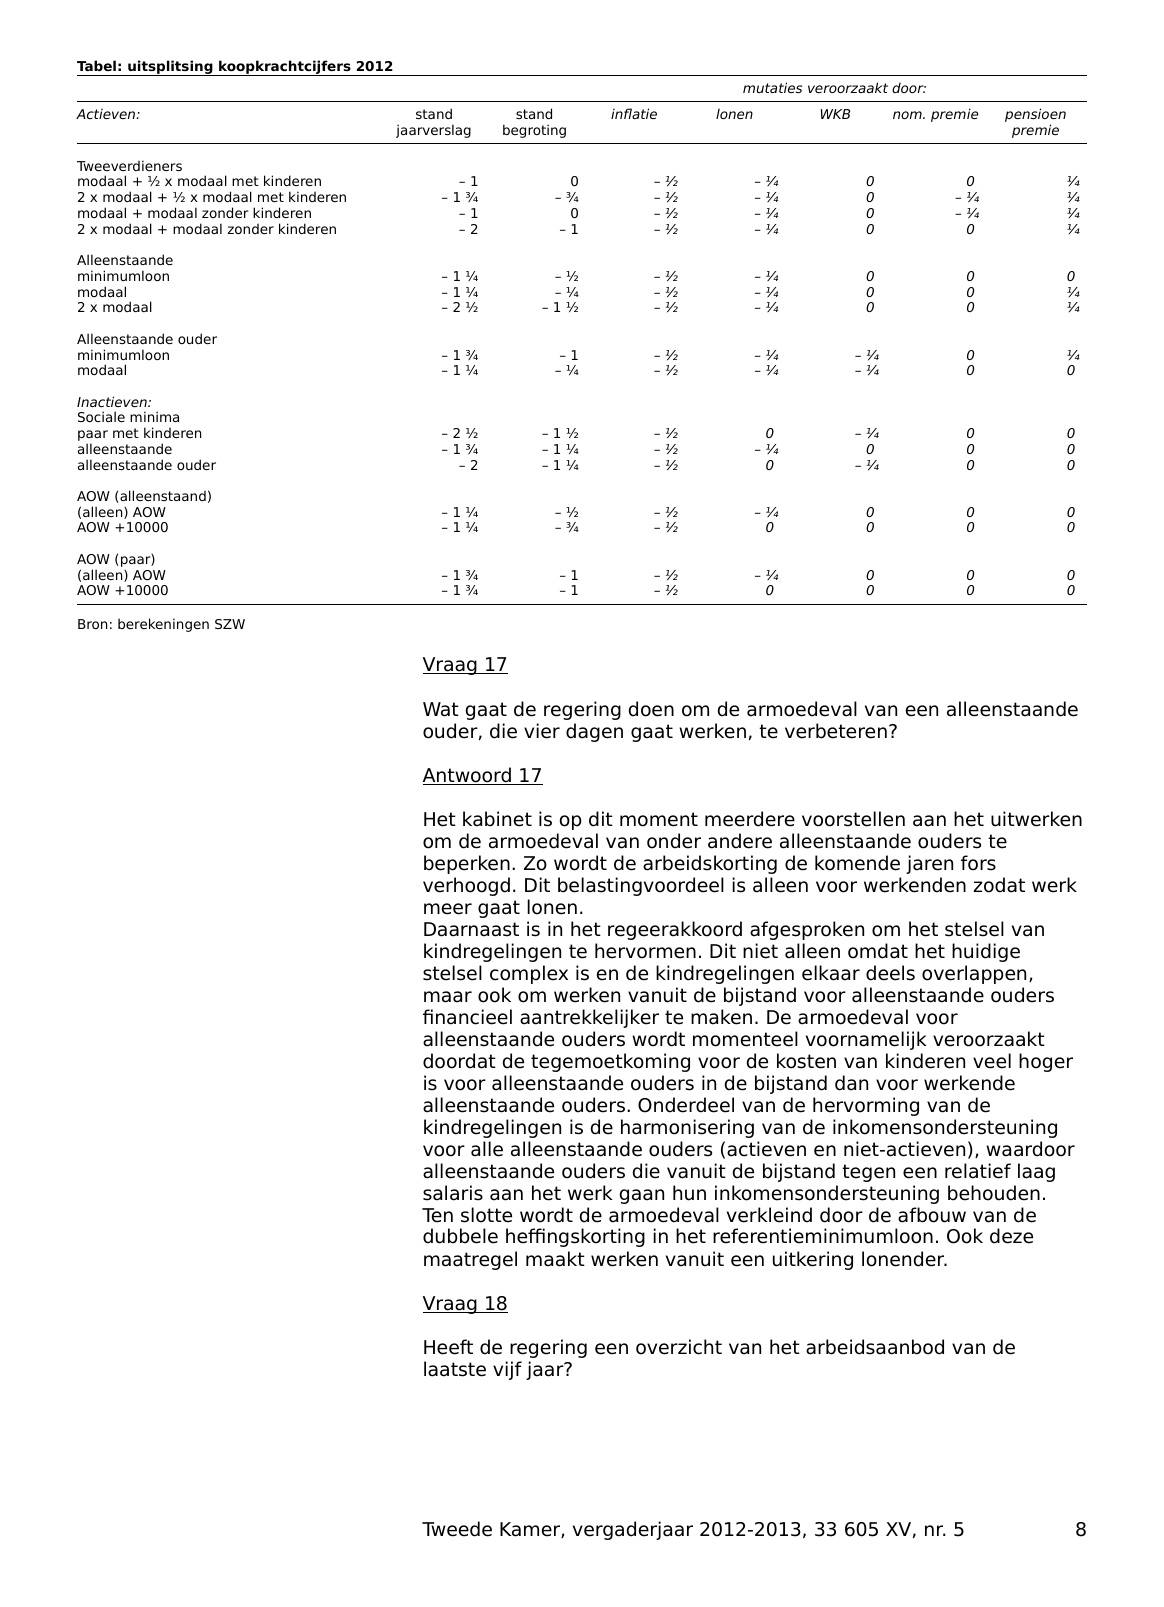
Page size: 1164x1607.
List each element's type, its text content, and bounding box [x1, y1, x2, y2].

table_cell (alleen) AOW [77, 568, 384, 583]
text Heeft de regering een overzicht van het arbeidsaanbod van de laatste vijf jaar? [422, 1337, 1087, 1381]
table_cell ¼ [986, 347, 1087, 363]
table_cell [484, 332, 584, 347]
table_cell [685, 552, 785, 567]
table_cell [585, 410, 685, 426]
table_cell [785, 237, 886, 253]
table_cell 0 [886, 426, 986, 442]
table_cell [77, 76, 384, 101]
table_cell [685, 332, 785, 347]
table_cell – 1 [484, 221, 584, 237]
table_cell (alleen) AOW [77, 505, 384, 520]
table_header Tabel: uitsplitsing koopkrachtcijfers 2012 [77, 59, 1087, 75]
table_cell [384, 489, 484, 504]
table_cell Bron: berekeningen SZW [77, 605, 1087, 632]
table_cell ¼ [986, 221, 1087, 237]
table_cell [986, 489, 1087, 504]
table_cell 0 [785, 174, 886, 190]
table_cell Alleenstaande [77, 253, 384, 269]
table_cell 0 [886, 347, 986, 363]
table_cell – ½ [585, 221, 685, 237]
table_cell – 1 ½ [484, 426, 584, 442]
table_cell – ½ [585, 284, 685, 300]
table_cell [886, 316, 986, 332]
table_cell [484, 379, 584, 394]
table_cell – ½ [585, 174, 685, 190]
table_cell [484, 489, 584, 504]
table_cell [484, 253, 584, 269]
table_cell – ¾ [484, 520, 584, 536]
table_cell – ¼ [685, 206, 785, 221]
table_cell – ¼ [785, 426, 886, 442]
table_cell [384, 536, 484, 552]
table_cell [986, 410, 1087, 426]
table_cell ¼ [986, 300, 1087, 316]
table_cell – ½ [585, 568, 685, 583]
table_cell [886, 379, 986, 394]
table_cell – ½ [585, 206, 685, 221]
table_cell [785, 395, 886, 410]
table_cell [484, 473, 584, 489]
table_cell 0 [785, 568, 886, 583]
table_cell WKB [785, 102, 886, 143]
table_cell [77, 473, 384, 489]
table_cell – 1 ¾ [384, 568, 484, 583]
table_cell inflatie [585, 102, 685, 143]
table_cell [384, 473, 484, 489]
table_cell nom. premie [886, 102, 986, 143]
table_cell – 1 [484, 568, 584, 583]
table_cell [484, 395, 584, 410]
table_cell modaal + modaal zonder kinderen [77, 206, 384, 221]
table_cell – ¼ [484, 284, 584, 300]
table_cell [986, 552, 1087, 567]
table_cell [685, 159, 785, 174]
table_cell [77, 316, 384, 332]
table_cell [886, 332, 986, 347]
table_cell – 1 ¾ [384, 583, 484, 604]
table_cell – 1 [384, 206, 484, 221]
text Wat gaat de regering doen om de armoedeval van een alleenstaande ouder, die vier dagen gaat werken, te verbeteren? [422, 698, 1087, 742]
table_cell [585, 395, 685, 410]
table_cell 0 [986, 568, 1087, 583]
table_cell [384, 144, 484, 158]
table_cell – 1 ¾ [384, 442, 484, 457]
table_cell – ¼ [685, 190, 785, 206]
table_cell 0 [785, 284, 886, 300]
table_cell – ½ [585, 347, 685, 363]
table_cell [384, 76, 484, 101]
table_cell minimumloon [77, 347, 384, 363]
table_cell [886, 473, 986, 489]
table_cell – ¼ [685, 568, 785, 583]
table_cell [886, 489, 986, 504]
table_cell [585, 144, 685, 158]
table_cell – 2 ½ [384, 426, 484, 442]
table_cell 0 [785, 300, 886, 316]
table_cell 2 x modaal + modaal zonder kinderen [77, 221, 384, 237]
table_cell [685, 237, 785, 253]
table_cell [384, 332, 484, 347]
table_cell alleenstaande ouder [77, 458, 384, 473]
table_cell [785, 253, 886, 269]
table_cell [585, 489, 685, 504]
table_cell – 1 ¾ [384, 347, 484, 363]
table_cell – ½ [585, 190, 685, 206]
table_cell 0 [685, 458, 785, 473]
table_cell [585, 159, 685, 174]
table_cell – ½ [585, 300, 685, 316]
table_cell – 1 ¼ [484, 442, 584, 457]
table_cell [685, 395, 785, 410]
table_cell 0 [785, 583, 886, 604]
table_cell [986, 332, 1087, 347]
table_cell 0 [886, 442, 986, 457]
table_cell [886, 395, 986, 410]
table_cell 0 [685, 583, 785, 604]
table_cell modaal [77, 284, 384, 300]
table_cell – ½ [585, 442, 685, 457]
table_cell [785, 379, 886, 394]
table_cell [785, 410, 886, 426]
table_cell 0 [484, 206, 584, 221]
table_cell [585, 552, 685, 567]
table_cell – 1 ¼ [484, 458, 584, 473]
table_cell [585, 332, 685, 347]
table_cell 2 x modaal [77, 300, 384, 316]
table_cell Tweeverdieners [77, 159, 384, 174]
table_cell ¼ [986, 284, 1087, 300]
table_cell [585, 237, 685, 253]
table_cell ¼ [986, 190, 1087, 206]
table_cell paar met kinderen [77, 426, 384, 442]
table_cell [685, 379, 785, 394]
table_cell [986, 144, 1087, 158]
table_cell modaal + ½ x modaal met kinderen [77, 174, 384, 190]
table_cell [785, 552, 886, 567]
table_cell 0 [785, 269, 886, 284]
table_cell Actieven: [77, 102, 384, 143]
table_cell – 1 ¼ [384, 269, 484, 284]
table_cell [484, 237, 584, 253]
table_cell 0 [986, 458, 1087, 473]
table_cell – 2 ½ [384, 300, 484, 316]
table_cell Alleenstaande ouder [77, 332, 384, 347]
table_cell [785, 316, 886, 332]
table_cell AOW +10000 [77, 520, 384, 536]
table_cell [986, 536, 1087, 552]
subtitle Vraag 17 [422, 654, 1087, 676]
table_cell lonen [685, 102, 785, 143]
subtitle Vraag 18 [422, 1293, 1087, 1314]
table_cell – ¼ [685, 300, 785, 316]
table_cell 0 [785, 520, 886, 536]
table_cell 0 [886, 583, 986, 604]
table_cell 0 [986, 583, 1087, 604]
table_cell 0 [886, 221, 986, 237]
table_cell – ½ [585, 426, 685, 442]
table_cell – 1 [384, 174, 484, 190]
table_cell 0 [886, 458, 986, 473]
table_cell – ¼ [785, 347, 886, 363]
table_cell modaal [77, 363, 384, 379]
table_cell 0 [886, 363, 986, 379]
table_cell – ¼ [685, 363, 785, 379]
table_cell [484, 410, 584, 426]
table_cell [886, 159, 986, 174]
table_cell [785, 489, 886, 504]
table_cell [484, 159, 584, 174]
table_cell 0 [685, 520, 785, 536]
table_cell 0 [785, 190, 886, 206]
text Ten slotte wordt de armoedeval verkleind door de afbouw van de dubbele heffingskorting in het referentieminimumloon. Ook deze maatregel maakt werken vanuit een uitkering lonender. [422, 1204, 1087, 1270]
table_cell [986, 316, 1087, 332]
table_cell – 1 ¼ [384, 505, 484, 520]
table_cell – ¼ [886, 206, 986, 221]
table_cell [685, 144, 785, 158]
table_cell [384, 316, 484, 332]
table_cell stand begroting [484, 102, 584, 143]
table_cell 0 [484, 174, 584, 190]
table_cell – ½ [585, 363, 685, 379]
table_cell [886, 536, 986, 552]
table_cell 0 [886, 300, 986, 316]
table_cell 0 [886, 269, 986, 284]
table_cell [685, 489, 785, 504]
table_cell [585, 536, 685, 552]
table_cell 0 [785, 505, 886, 520]
table_cell [585, 473, 685, 489]
table_cell [785, 159, 886, 174]
table_cell – 1 ¼ [384, 363, 484, 379]
subtitle Antwoord 17 [422, 765, 1087, 787]
table_cell – ½ [585, 520, 685, 536]
table_cell [886, 144, 986, 158]
table_cell [384, 379, 484, 394]
table_cell ¼ [986, 174, 1087, 190]
table_cell – ¼ [484, 363, 584, 379]
table_cell [886, 253, 986, 269]
text Het kabinet is op dit moment meerdere voorstellen aan het uitwerken om de armoedeval van onder andere alleenstaande ouders te beperken. Zo wordt de arbeidskorting de komende jaren fors verhoogd. Dit belastingvoordeel is alleen voor werkenden zodat werk meer gaat lonen. [422, 809, 1087, 919]
table_cell alleenstaande [77, 442, 384, 457]
table_cell – 1 ¼ [384, 284, 484, 300]
table_cell ¼ [986, 206, 1087, 221]
table_cell – ½ [484, 269, 584, 284]
table_cell [886, 410, 986, 426]
table_cell – ¼ [685, 442, 785, 457]
table_cell [685, 316, 785, 332]
table_cell 0 [785, 442, 886, 457]
table_cell [685, 410, 785, 426]
table_cell – 1 ¼ [384, 520, 484, 536]
table_cell 0 [986, 269, 1087, 284]
table_cell 2 x modaal + ½ x modaal met kinderen [77, 190, 384, 206]
table_cell [77, 144, 384, 158]
table_cell [77, 379, 384, 394]
table_cell [986, 395, 1087, 410]
table_cell AOW (paar) [77, 552, 384, 567]
table_cell – ¼ [685, 269, 785, 284]
table_cell [685, 536, 785, 552]
table_cell pensioen premie [986, 102, 1087, 143]
table_cell [986, 379, 1087, 394]
table_cell – ¾ [484, 190, 584, 206]
table_cell – ¼ [886, 190, 986, 206]
table_cell 0 [986, 442, 1087, 457]
table_cell 0 [986, 505, 1087, 520]
table_cell – ½ [585, 505, 685, 520]
table_cell – ½ [484, 505, 584, 520]
table_cell [685, 253, 785, 269]
table_cell – 2 [384, 221, 484, 237]
table_cell 0 [886, 174, 986, 190]
table_cell [785, 332, 886, 347]
table_cell – ½ [585, 269, 685, 284]
text Daarnaast is in het regeerakkoord afgesproken om het stelsel van kindregelingen te hervormen. Dit niet alleen omdat het huidige stelsel complex is en de kindregelingen elkaar deels overlappen, maar ook om werken vanuit de bijstand voor alleenstaande ouders financieel aantrekkelijker te maken. De armoedeval voor alleenstaande ouders wordt momenteel voornamelijk veroorzaakt doordat de tegemoetkoming voor de kosten van kinderen veel hoger is voor alleenstaande ouders in de bijstand dan voor werkende alleenstaande ouders. Onderdeel van de hervorming van de kindregelingen is de harmonisering van de inkomensondersteuning voor alle alleenstaande ouders (actieven en niet-actieven), waardoor alleenstaande ouders die vanuit de bijstand tegen een relatief laag salaris aan het werk gaan hun inkomensondersteuning behouden. [422, 919, 1087, 1204]
table_cell – 2 [384, 458, 484, 473]
table_cell [484, 76, 584, 101]
table_cell – ¼ [685, 174, 785, 190]
table_cell [785, 536, 886, 552]
table_cell stand jaarverslag [384, 102, 484, 143]
table_cell [886, 552, 986, 567]
table_cell 0 [986, 426, 1087, 442]
table_cell [886, 237, 986, 253]
table_cell [986, 237, 1087, 253]
table_cell – ¼ [685, 284, 785, 300]
table_cell [585, 379, 685, 394]
table_cell [384, 253, 484, 269]
table_cell Sociale minima [77, 410, 384, 426]
table_cell [484, 552, 584, 567]
table_cell – 1 [484, 583, 584, 604]
table_cell 0 [886, 568, 986, 583]
table_cell Inactieven: [77, 395, 384, 410]
table_cell minimumloon [77, 269, 384, 284]
table_cell 0 [986, 363, 1087, 379]
table_cell [986, 159, 1087, 174]
table_cell [77, 536, 384, 552]
table_cell 0 [886, 520, 986, 536]
table_cell [384, 552, 484, 567]
table_cell [384, 410, 484, 426]
table_cell – ¼ [785, 363, 886, 379]
table_cell mutaties veroorzaakt door: [585, 76, 1087, 101]
table_cell – ½ [585, 458, 685, 473]
table_cell 0 [886, 505, 986, 520]
table_cell AOW (alleenstaand) [77, 489, 384, 504]
table_cell [384, 237, 484, 253]
table_cell – ¼ [785, 458, 886, 473]
table_cell – 1 ½ [484, 300, 584, 316]
table_cell [685, 473, 785, 489]
table_cell – 1 [484, 347, 584, 363]
table_cell [785, 473, 886, 489]
table_cell 0 [685, 426, 785, 442]
table_cell [785, 144, 886, 158]
table_cell – ¼ [685, 505, 785, 520]
table_cell 0 [785, 206, 886, 221]
table_cell – 1 ¾ [384, 190, 484, 206]
table_cell [384, 395, 484, 410]
table_cell [384, 159, 484, 174]
table_cell [484, 536, 584, 552]
table_cell [484, 144, 584, 158]
table_cell [484, 316, 584, 332]
table_cell [77, 237, 384, 253]
table_cell 0 [886, 284, 986, 300]
table_cell – ½ [585, 583, 685, 604]
table_cell 0 [986, 520, 1087, 536]
table_cell – ¼ [685, 347, 785, 363]
table_cell [585, 253, 685, 269]
table_cell – ¼ [685, 221, 785, 237]
table_cell [986, 253, 1087, 269]
table_cell [585, 316, 685, 332]
table_cell 0 [785, 221, 886, 237]
table_cell [986, 473, 1087, 489]
table_cell AOW +10000 [77, 583, 384, 604]
